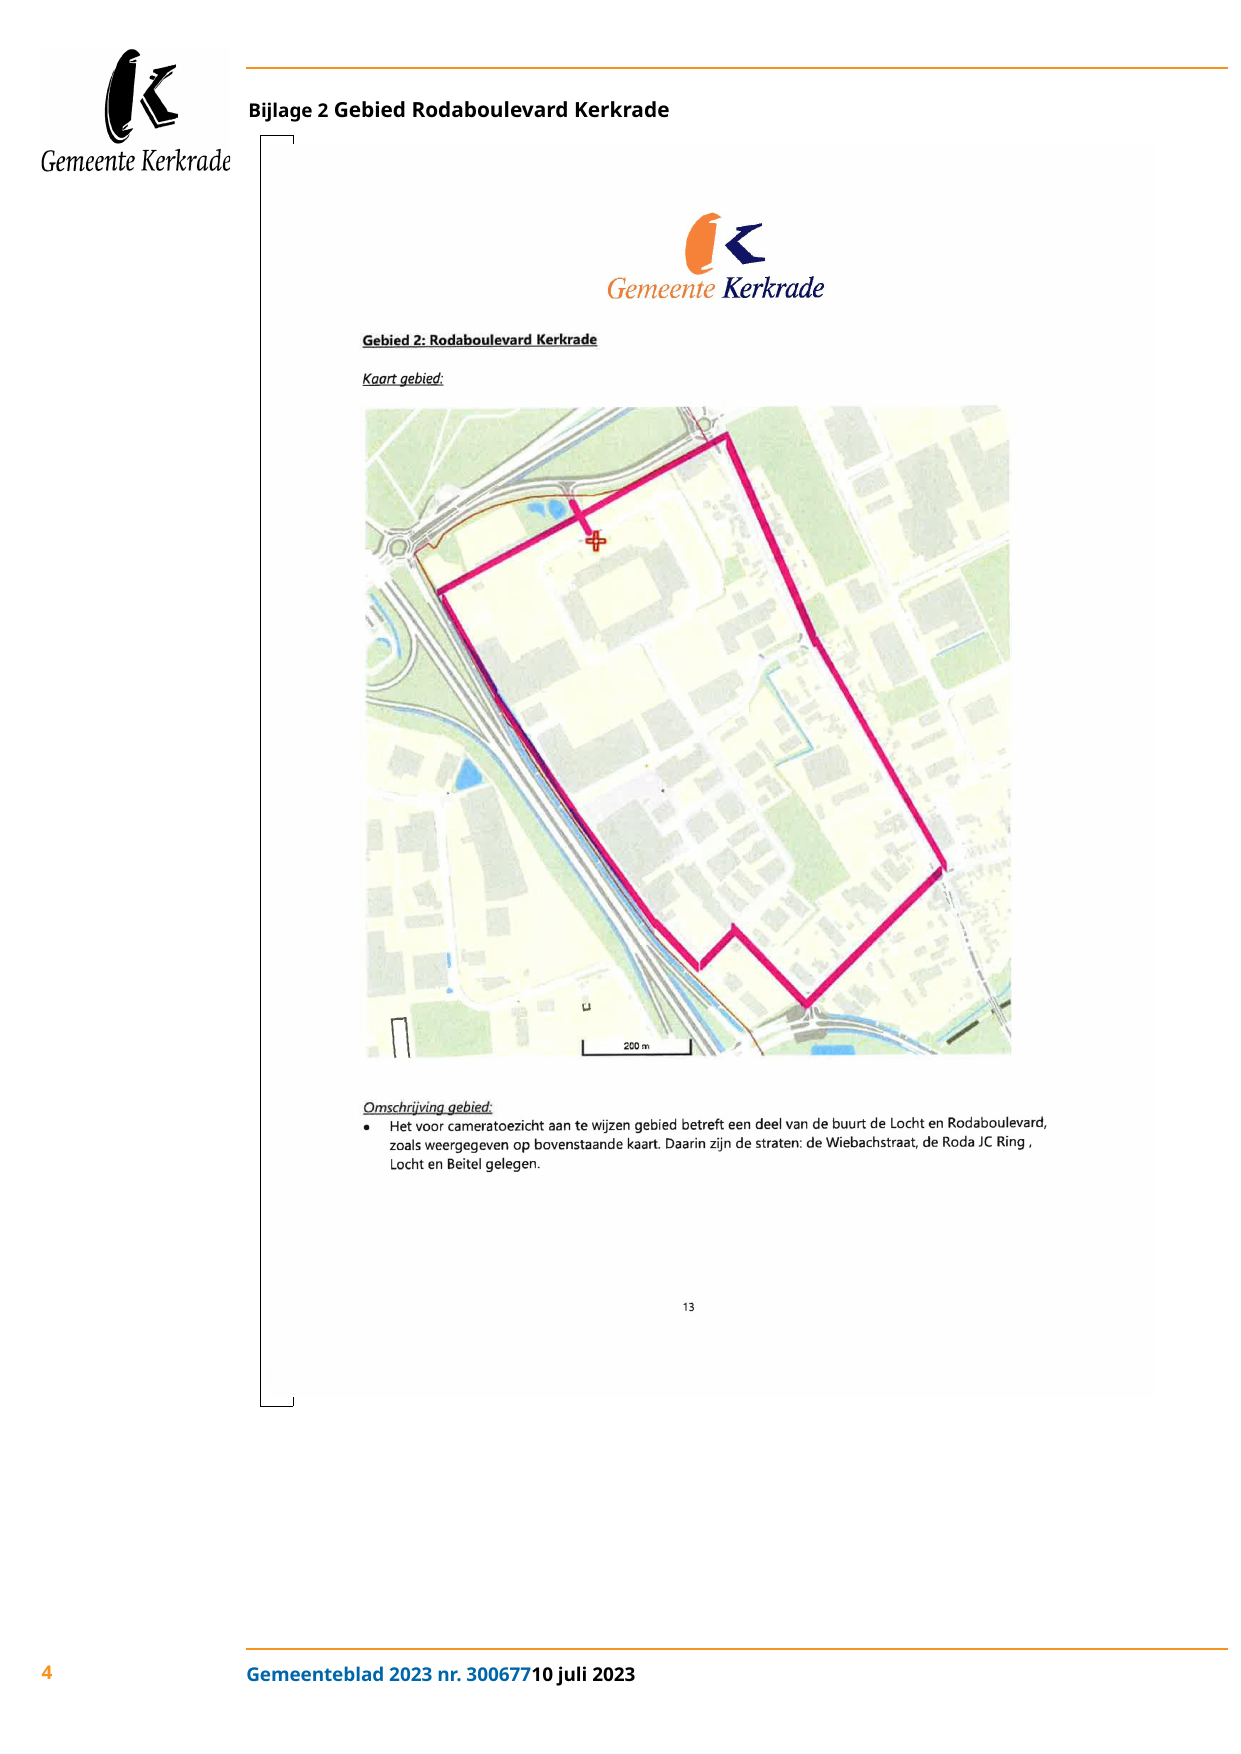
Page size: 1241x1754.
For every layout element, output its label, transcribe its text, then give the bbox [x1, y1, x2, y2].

picture [41, 47, 231, 172]
text Bijlage 2 Gebied Rodaboulevard Kerkrade [248, 95, 1152, 123]
picture [268, 144, 1155, 1397]
